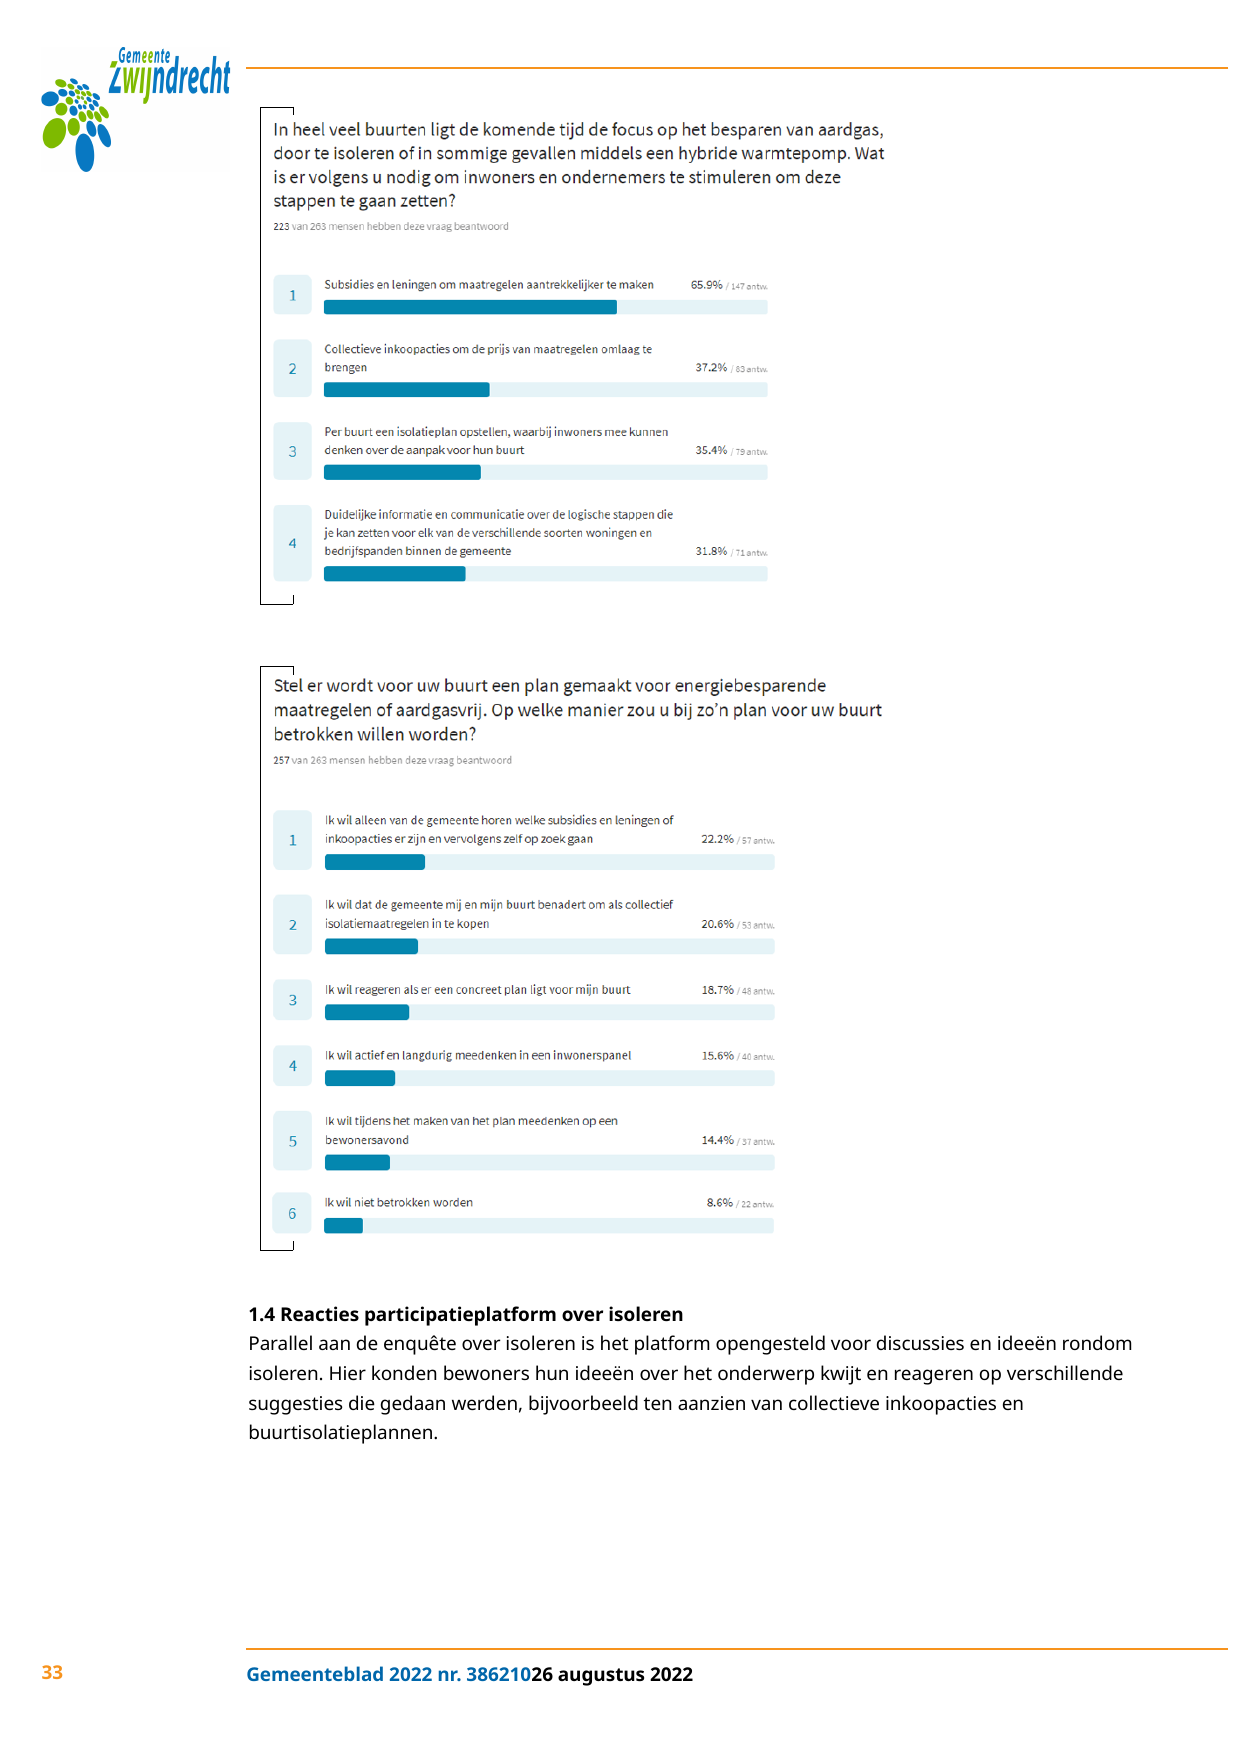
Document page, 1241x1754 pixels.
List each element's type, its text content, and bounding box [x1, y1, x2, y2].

picture [268, 675, 889, 1241]
picture [41, 47, 231, 172]
text 1.4 Reacties participatieplatform over isoleren [248, 1301, 1152, 1327]
picture [268, 115, 889, 595]
text Parallel aan de enquête over isoleren is het platform opengesteld voor discussies en ideeën rondom isoleren. Hier konden bewoners hun ideeën over het onderwerp kwijt en reageren op verschillende suggesties die gedaan werden, bijvoorbeeld ten aanzien van collectieve inkoopacties en buurtisolatieplannen. [248, 1331, 1152, 1445]
